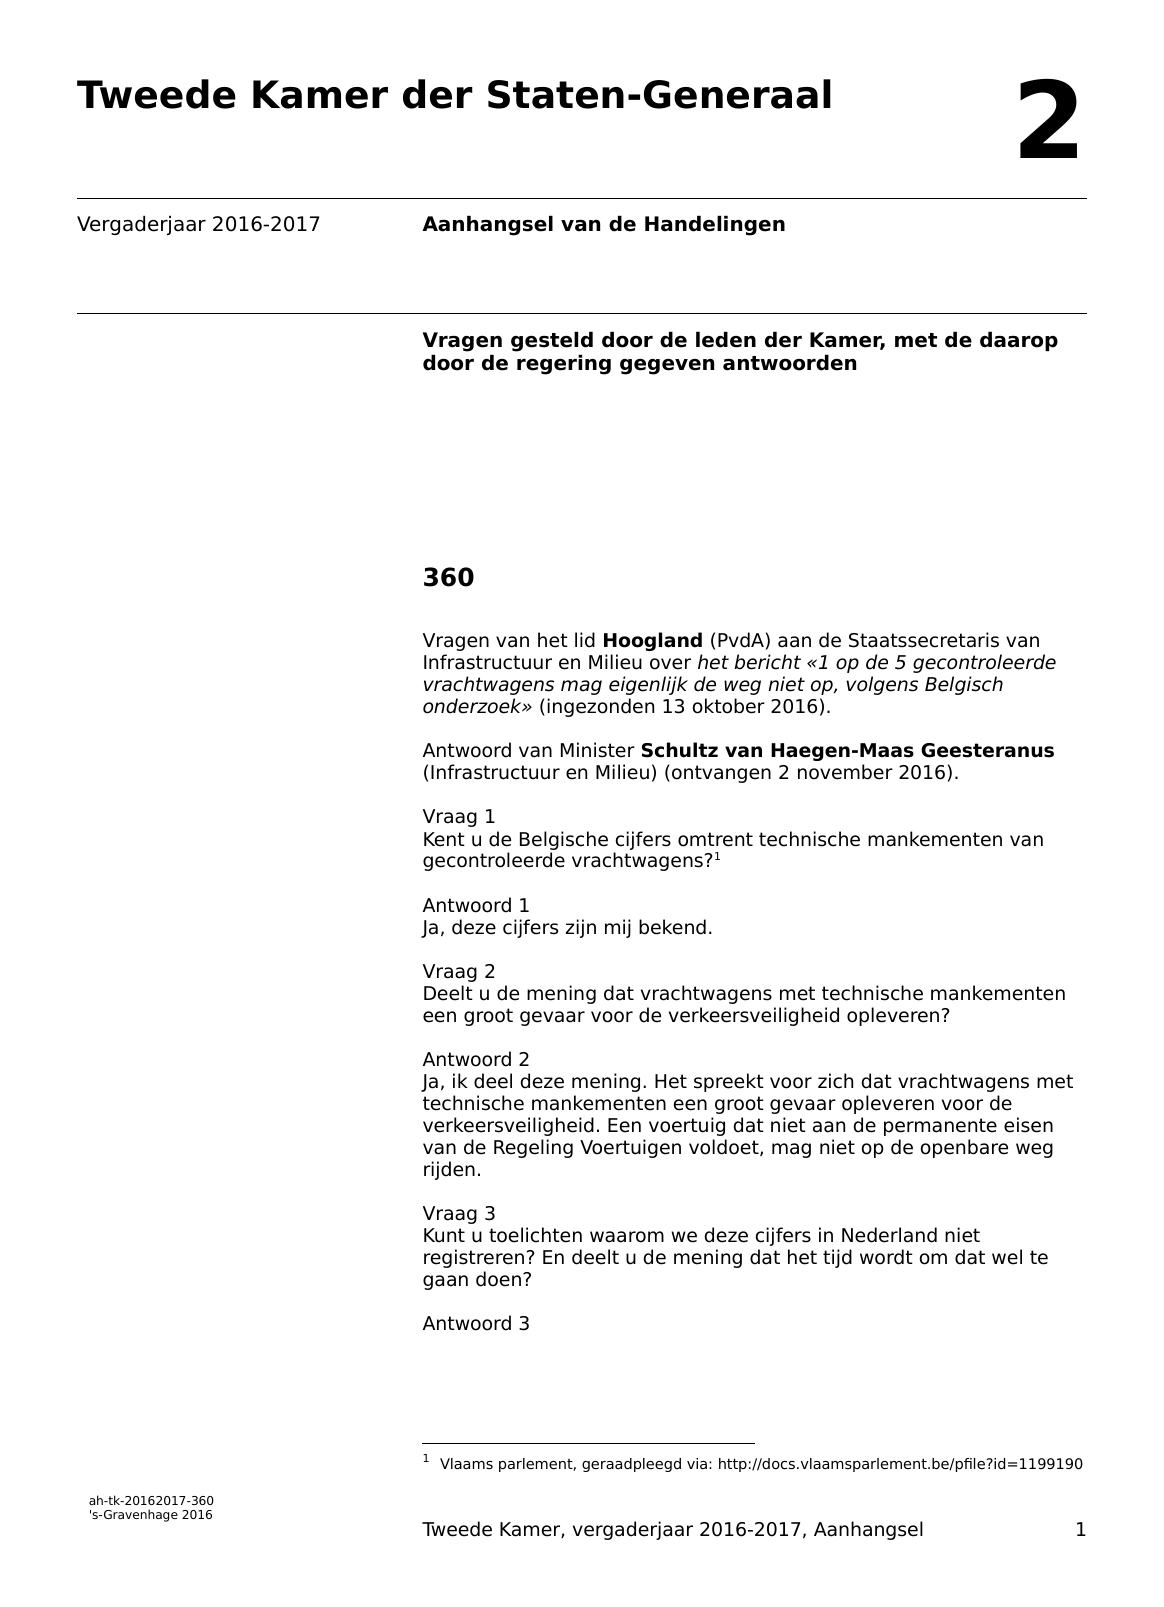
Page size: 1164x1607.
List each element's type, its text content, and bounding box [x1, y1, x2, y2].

text Antwoord van Minister Schultz van Haegen-Maas Geesteranus (Infrastructuur en Milieu) (ontvangen 2 november 2016). [422, 740, 1087, 784]
table_cell Vergaderjaar 2016-2017 [77, 199, 422, 313]
text Vraag 3 [422, 1203, 1087, 1225]
text Kent u de Belgische cijfers omtrent technische mankementen van gecontroleerde vrachtwagens? [422, 828, 1087, 872]
text 360 [422, 563, 1087, 592]
text Antwoord 3 [422, 1313, 1087, 1335]
text Vlaams parlement, geraadpleegd via: http://docs.vlaamsparlement.be/pfile?id=1199190 [422, 1452, 1087, 1474]
text Vraag 2 [422, 961, 1087, 983]
table_cell Aanhangsel van de Handelingen [422, 199, 1087, 313]
table_cell [77, 314, 422, 375]
table_cell Vragen gesteld door de leden der Kamer, met de daarop door de regering gegeven antwoorden [422, 314, 1087, 375]
text Vragen van het lid Hoogland (PvdA) aan de Staatssecretaris van Infrastructuur en Milieu over het bericht «1 op de 5 gecontroleerde vrachtwagens mag eigenlijk de weg niet op, volgens Belgisch onderzoek» (ingezonden 13 oktober 2016). [422, 630, 1087, 718]
text Antwoord 2 [422, 1049, 1087, 1071]
text Kunt u toelichten waarom we deze cijfers in Nederland niet registreren? En deelt u de mening dat het tijd wordt om dat wel te gaan doen? [422, 1225, 1087, 1291]
text Ja, ik deel deze mening. Het spreekt voor zich dat vrachtwagens met technische mankementen een groot gevaar opleveren voor de verkeersveiligheid. Een voertuig dat niet aan de permanente eisen van de Regeling Voertuigen voldoet, mag niet op de openbare weg rijden. [422, 1071, 1087, 1181]
text Deelt u de mening dat vrachtwagens met technische mankementen een groot gevaar voor de verkeersveiligheid opleveren? [422, 983, 1087, 1027]
text ah-tk-20162017-360 [88, 1494, 323, 1508]
text Ja, deze cijfers zijn mij bekend. [422, 917, 1087, 938]
table_header 2 [886, 59, 1087, 198]
text Antwoord 1 [422, 894, 1087, 917]
table_header Tweede Kamer der Staten-Generaal [77, 59, 886, 198]
text 's-Gravenhage 2016 [88, 1508, 323, 1522]
text Vraag 1 [422, 806, 1087, 828]
